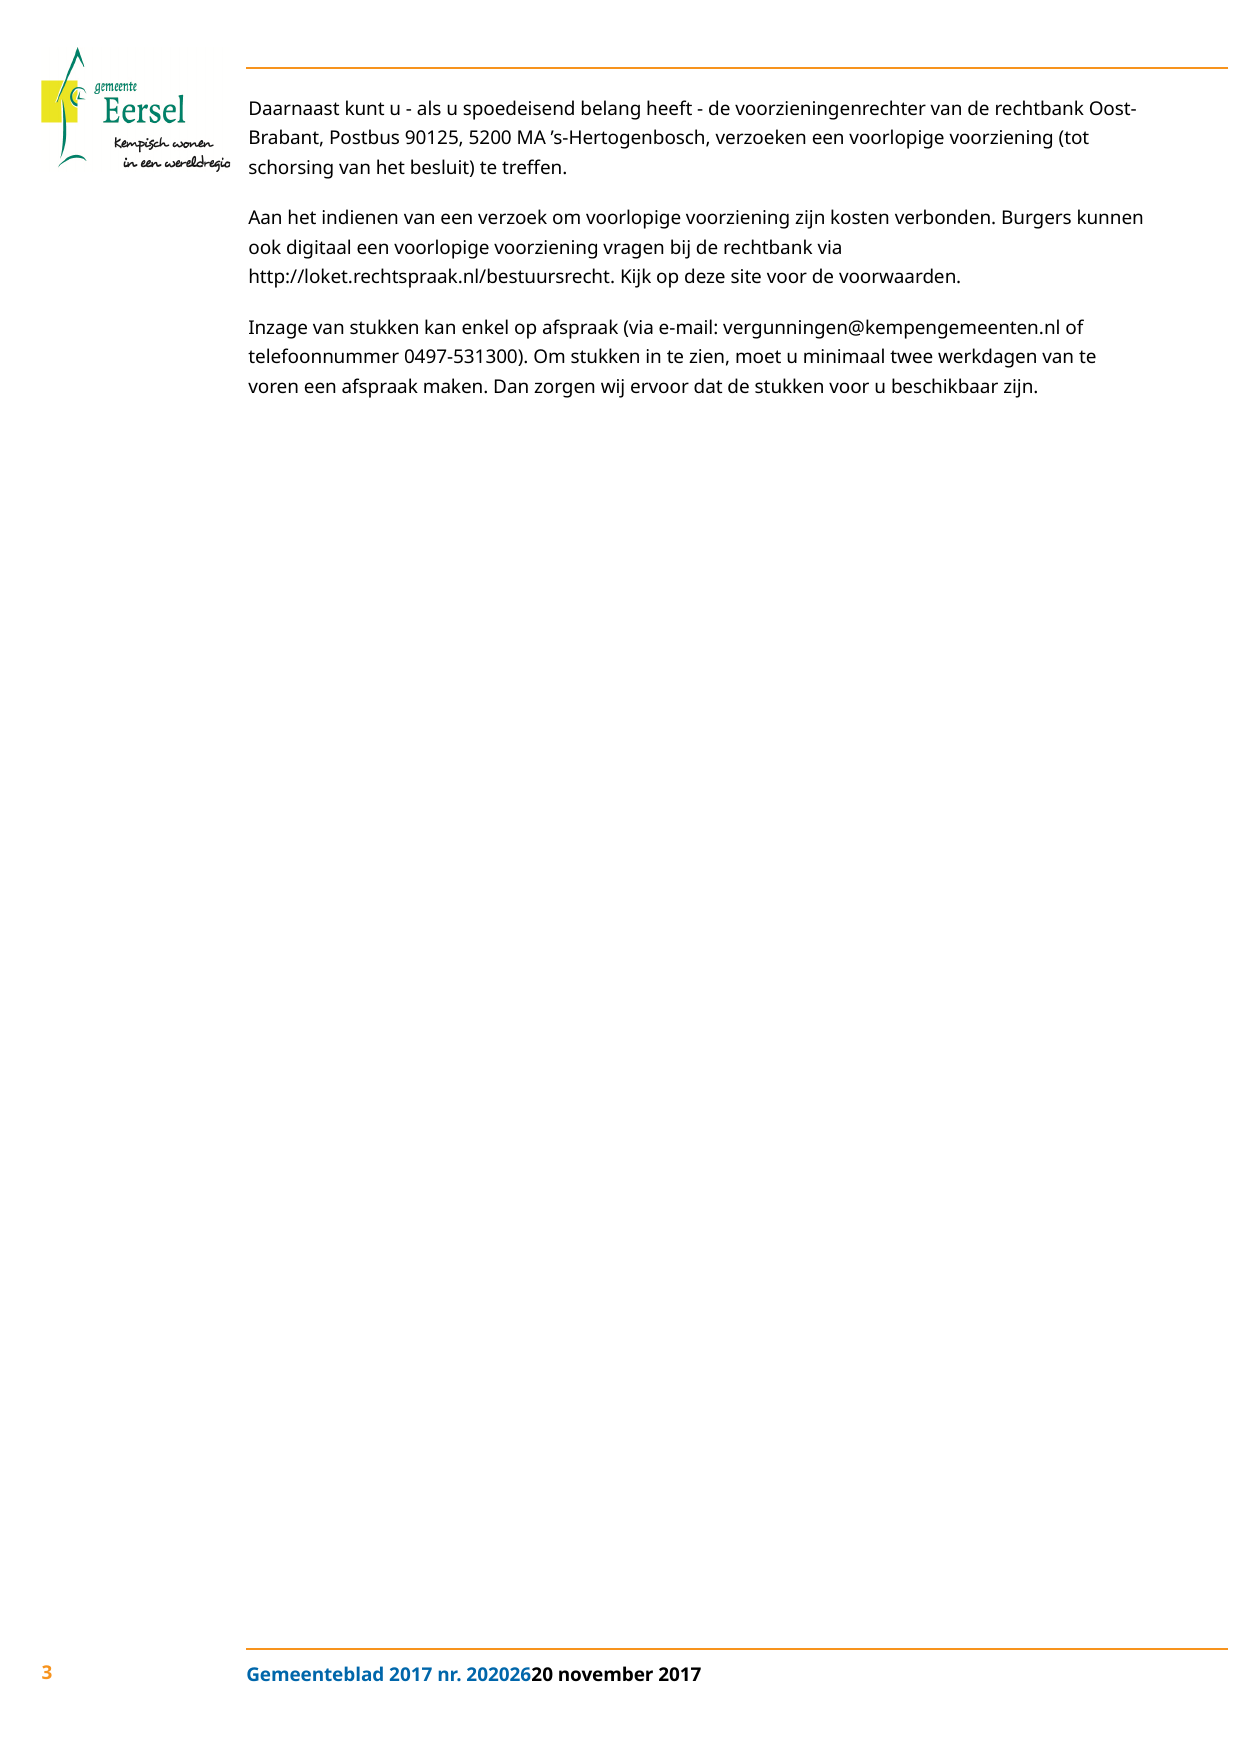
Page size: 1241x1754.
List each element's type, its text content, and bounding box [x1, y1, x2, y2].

text Inzage van stukken kan enkel op afspraak (via e-mail: vergunningen@kempengemeenten.nl of telefoonnummer 0497-531300). Om stukken in te zien, moet u minimaal twee werkdagen van te voren een afspraak maken. Dan zorgen wij ervoor dat de stukken voor u beschikbaar zijn. [248, 314, 1152, 399]
text Daarnaast kunt u - als u spoedeisend belang heeft - de voorzieningenrechter van de rechtbank Oost-Brabant, Postbus 90125, 5200 MA ’s-Hertogenbosch, verzoeken een voorlopige voorziening (tot schorsing van het besluit) te treffen. [248, 95, 1152, 180]
picture [41, 47, 231, 172]
text Aan het indienen van een verzoek om voorlopige voorziening zijn kosten verbonden. Burgers kunnen ook digitaal een voorlopige voorziening vragen bij de rechtbank via http://loket.rechtspraak.nl/bestuursrecht. Kijk op deze site voor de voorwaarden. [248, 204, 1152, 289]
